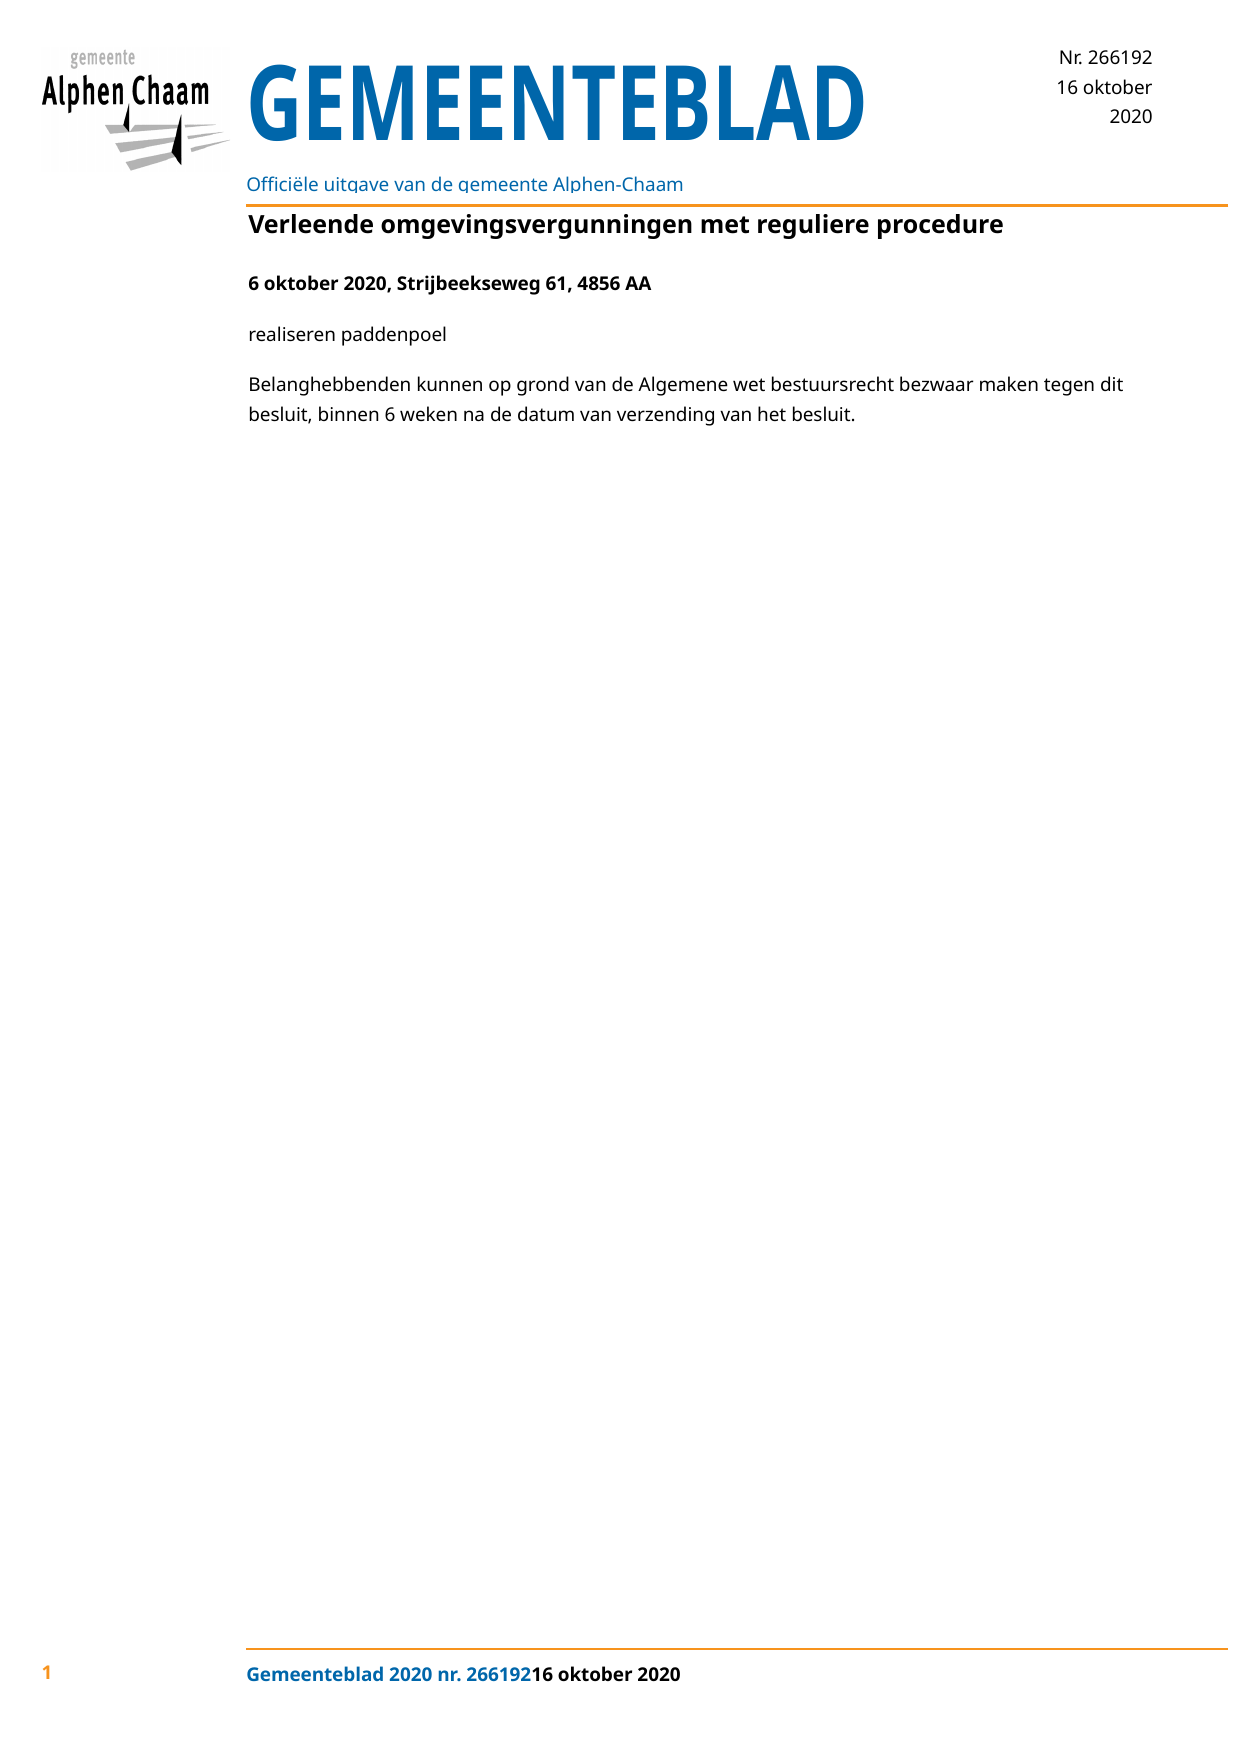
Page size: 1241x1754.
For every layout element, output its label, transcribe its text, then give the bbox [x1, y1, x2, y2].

text 6 oktober 2020, Strijbeekseweg 61, 4856 AA [248, 270, 1152, 296]
text Belanghebbenden kunnen op grond van de Algemene wet bestuursrecht bezwaar maken tegen dit besluit, binnen 6 weken na de datum van verzending van het besluit. [248, 371, 1152, 426]
text realiseren paddenpoel [248, 321, 1152, 346]
text Verleende omgevingsvergunningen met reguliere procedure [248, 207, 1152, 241]
picture [41, 47, 231, 172]
